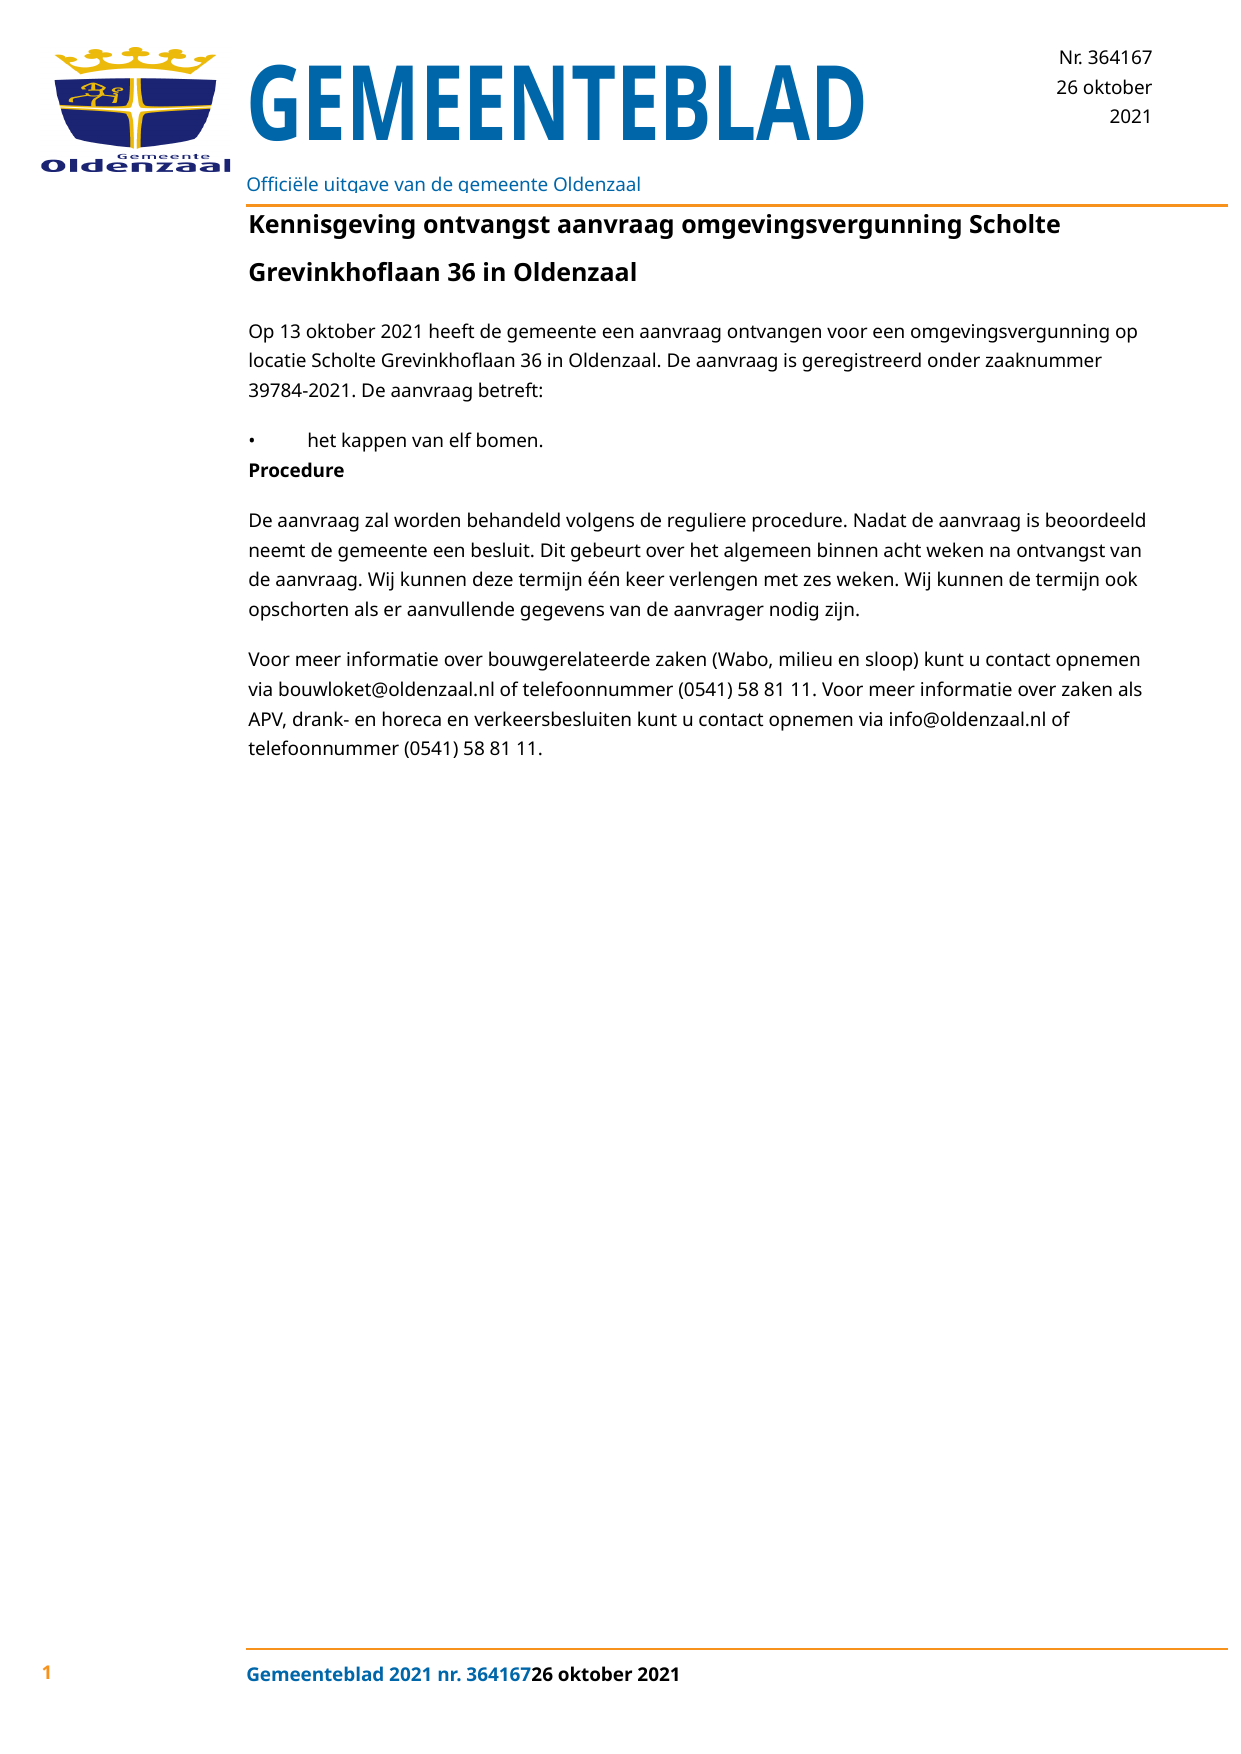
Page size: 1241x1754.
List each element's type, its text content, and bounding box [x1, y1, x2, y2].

text Kennisgeving ontvangst aanvraag omgevingsvergunning Scholte Grevinkhoflaan 36 in Oldenzaal [248, 207, 1152, 288]
picture [41, 47, 231, 172]
list het kappen van elf bomen. [248, 427, 1152, 453]
text De aanvraag zal worden behandeld volgens de reguliere procedure. Nadat de aanvraag is beoordeeld neemt de gemeente een besluit. Dit gebeurt over het algemeen binnen acht weken na ontvangst van de aanvraag. Wij kunnen deze termijn één keer verlengen met zes weken. Wij kunnen de termijn ook opschorten als er aanvullende gegevens van de aanvrager nodig zijn. [248, 507, 1152, 622]
text Voor meer informatie over bouwgerelateerde zaken (Wabo, milieu en sloop) kunt u contact opnemen via bouwloket@oldenzaal.nl of telefoonnummer (0541) 58 81 11. Voor meer informatie over zaken als APV, drank- en horeca en verkeersbesluiten kunt u contact opnemen via info@oldenzaal.nl of telefoonnummer (0541) 58 81 11. [248, 647, 1152, 761]
text Op 13 oktober 2021 heeft de gemeente een aanvraag ontvangen voor een omgevingsvergunning op locatie Scholte Grevinkhoflaan 36 in Oldenzaal. De aanvraag is geregistreerd onder zaaknummer 39784-2021. De aanvraag betreft: [248, 318, 1152, 403]
text Procedure [248, 457, 1152, 483]
